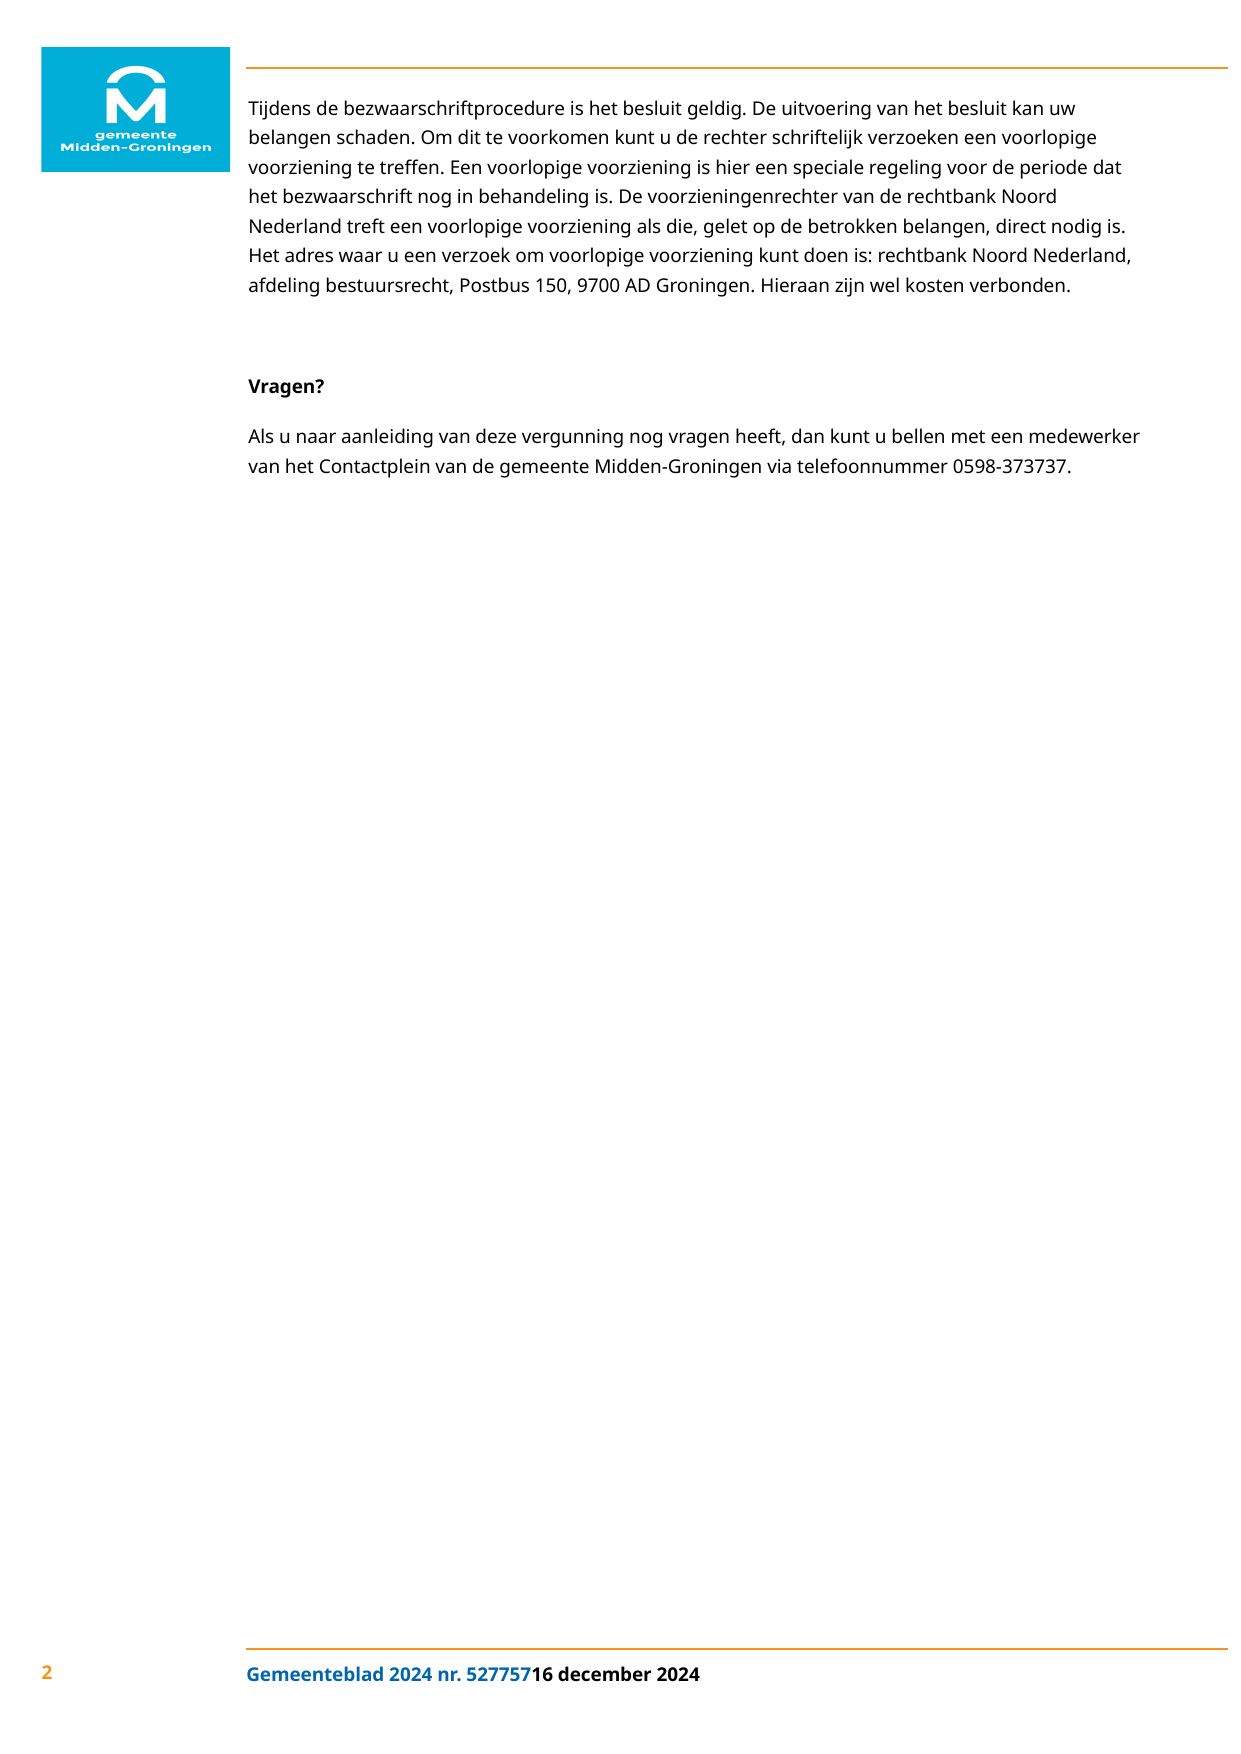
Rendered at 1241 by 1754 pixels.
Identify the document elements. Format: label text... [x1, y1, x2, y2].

picture [107, 89, 165, 122]
picture [108, 66, 164, 82]
text Tijdens de bezwaarschriftprocedure is het besluit geldig. De uitvoering van het besluit kan uw belangen schaden. Om dit te voorkomen kunt u de rechter schriftelijk verzoeken een voorlopige voorziening te treffen. Een voorlopige voorziening is hier een speciale regeling voor de periode dat het bezwaarschrift nog in behandeling is. De voorzieningenrechter van de rechtbank Noord Nederland treft een voorlopige voorziening als die, gelet op de betrokken belangen, direct nodig is. Het adres waar u een verzoek om voorlopige voorziening kunt doen is: rechtbank Noord Nederland, afdeling bestuursrecht, Postbus 150, 9700 AD Groningen. Hieraan zijn wel kosten verbonden. [248, 95, 1152, 298]
text Als u naar aanleiding van deze vergunning nog vragen heeft, dan kunt u bellen met een medewerker van het Contactplein van de gemeente Midden-Groningen via telefoonnummer 0598-373737. [248, 423, 1152, 479]
picture [184, 146, 190, 153]
text Vragen? [248, 373, 1152, 399]
